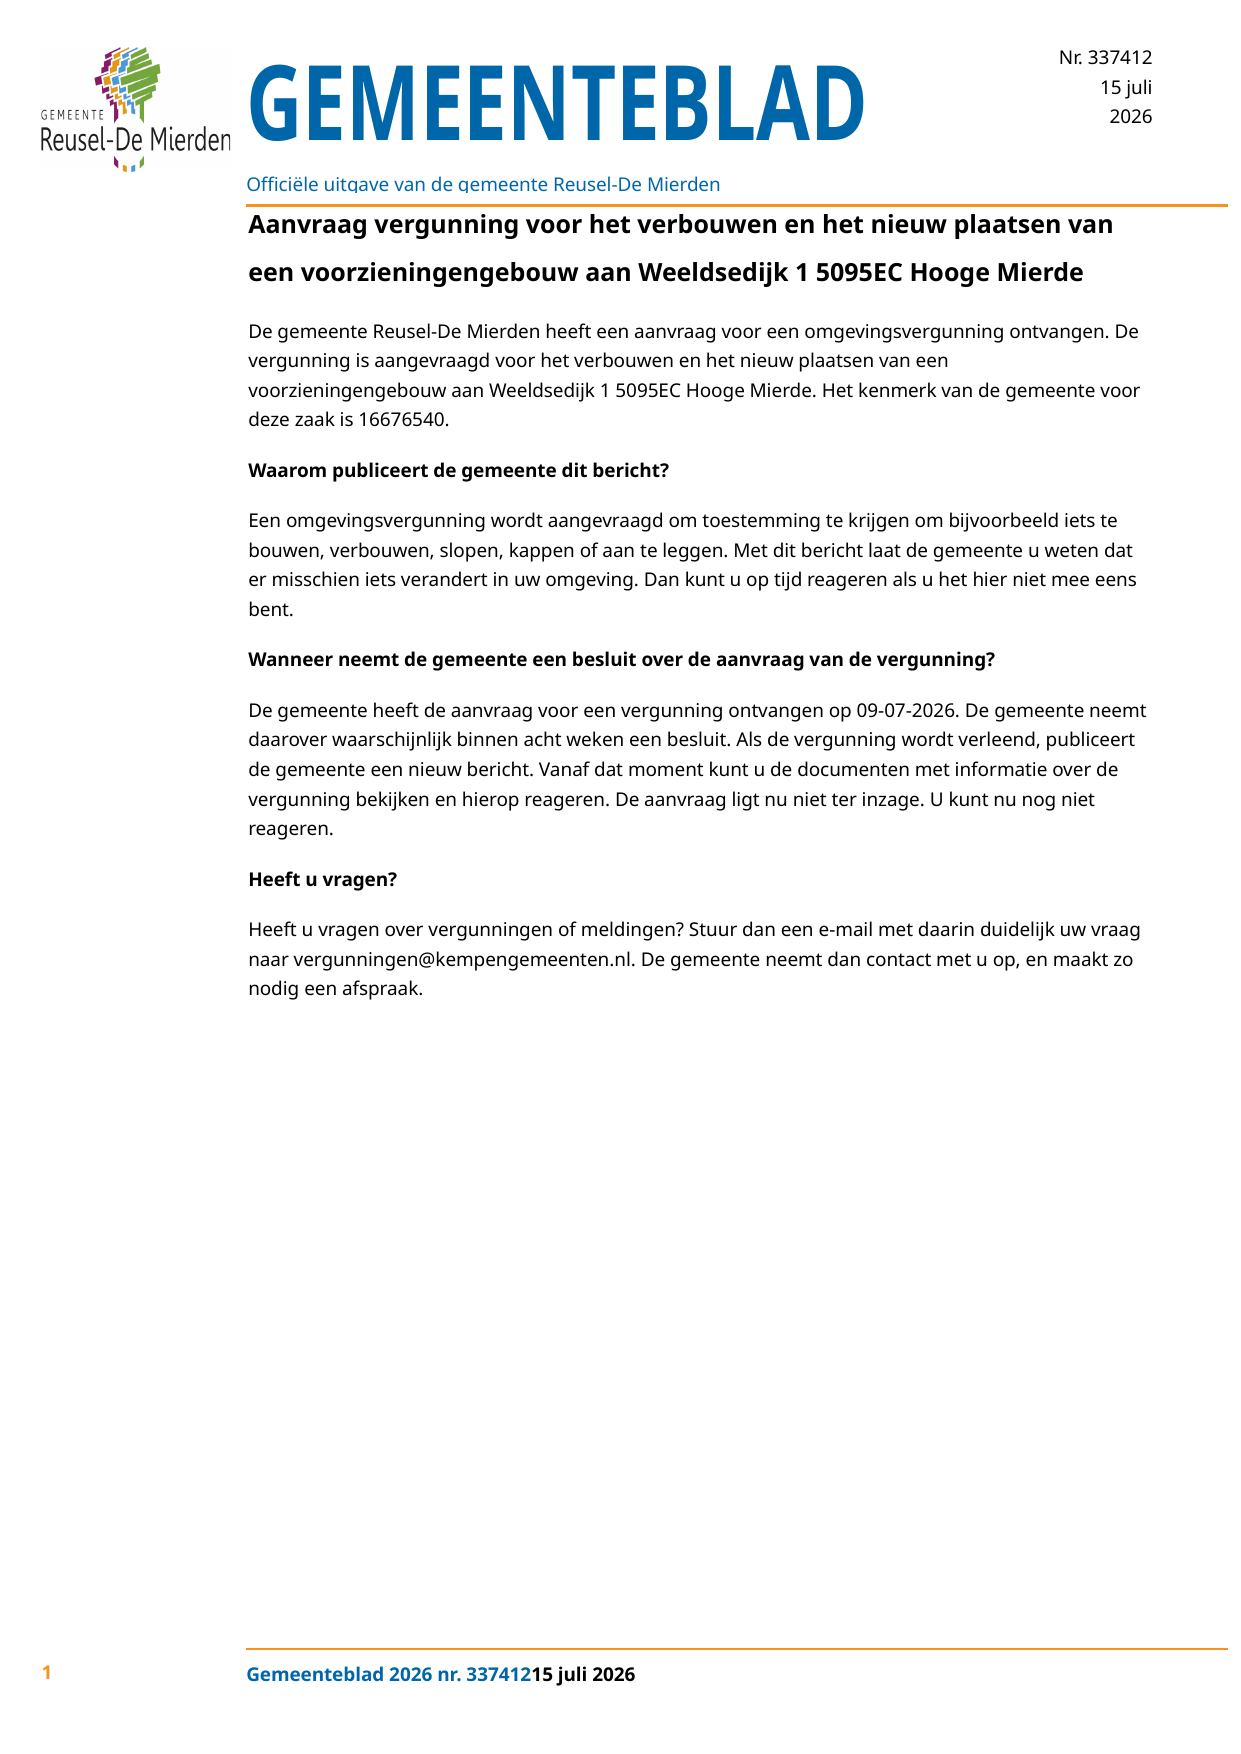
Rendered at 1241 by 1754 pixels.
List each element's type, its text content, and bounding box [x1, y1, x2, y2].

picture [41, 47, 231, 172]
text Waarom publiceert de gemeente dit bericht? [248, 457, 1152, 483]
text De gemeente Reusel-De Mierden heeft een aanvraag voor een omgevingsvergunning ontvangen. De vergunning is aangevraagd voor het verbouwen en het nieuw plaatsen van een voorzieningengebouw aan Weeldsedijk 1 5095EC Hooge Mierde. Het kenmerk van de gemeente voor deze zaak is 16676540. [248, 318, 1152, 432]
text Een omgevingsvergunning wordt aangevraagd om toestemming te krijgen om bijvoorbeeld iets te bouwen, verbouwen, slopen, kappen of aan te leggen. Met dit bericht laat de gemeente u weten dat er misschien iets verandert in uw omgeving. Dan kunt u op tijd reageren als u het hier niet mee eens bent. [248, 507, 1152, 622]
text De gemeente heeft de aanvraag voor een vergunning ontvangen op 09-07-2026. De gemeente neemt daarover waarschijnlijk binnen acht weken een besluit. Als de vergunning wordt verleend, publiceert de gemeente een nieuw bericht. Vanaf dat moment kunt u de documenten met informatie over de vergunning bekijken en hierop reageren. De aanvraag ligt nu niet ter inzage. U kunt nu nog niet reageren. [248, 697, 1152, 841]
text Wanneer neemt de gemeente een besluit over de aanvraag van de vergunning? [248, 647, 1152, 672]
text Heeft u vragen over vergunningen of meldingen? Stuur dan een e-mail met daarin duidelijk uw vraag naar vergunningen@kempengemeenten.nl. De gemeente neemt dan contact met u op, en maakt zo nodig een afspraak. [248, 916, 1152, 1001]
text Heeft u vragen? [248, 866, 1152, 892]
text Aanvraag vergunning voor het verbouwen en het nieuw plaatsen van een voorzieningengebouw aan Weeldsedijk 1 5095EC Hooge Mierde [248, 207, 1152, 288]
